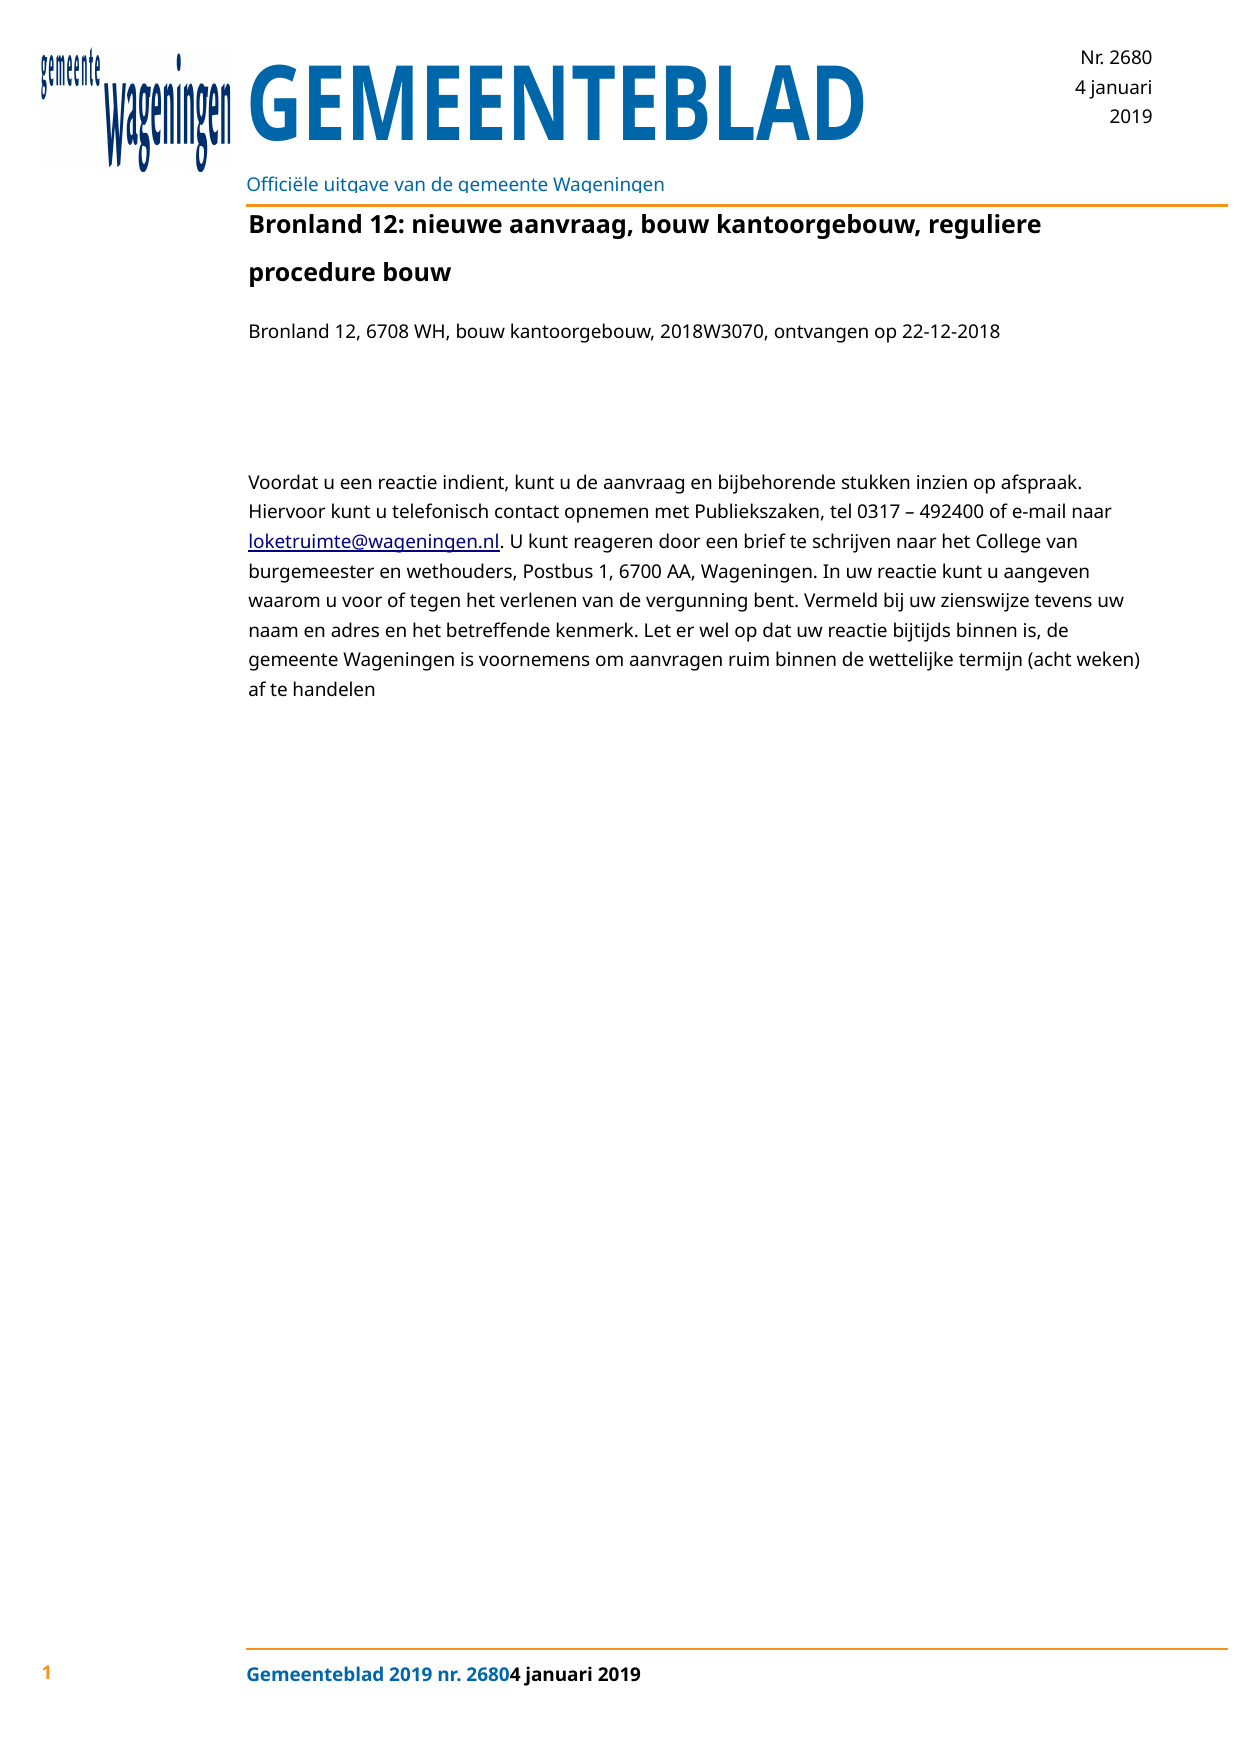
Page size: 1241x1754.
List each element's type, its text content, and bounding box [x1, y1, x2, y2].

text Bronland 12, 6708 WH, bouw kantoorgebouw, 2018W3070, ontvangen op 22-12-2018 [248, 318, 1152, 344]
text Voordat u een reactie indient, kunt u de aanvraag en bijbehorende stukken inzien op afspraak. Hiervoor kunt u telefonisch contact opnemen met Publiekszaken, tel 0317 – 492400 of e-mail naar loketruimte@wageningen.nl. U kunt reageren door een brief te schrijven naar het College van burgemeester en wethouders, Postbus 1, 6700 AA, Wageningen. In uw reactie kunt u aangeven waarom u voor of tegen het verlenen van de vergunning bent. Vermeld bij uw zienswijze tevens uw naam en adres en het betreffende kenmerk. Let er wel op dat uw reactie bijtijds binnen is, de gemeente Wageningen is voornemens om aanvragen ruim binnen de wettelijke termijn (acht weken) af te handelen [248, 469, 1152, 702]
text Bronland 12: nieuwe aanvraag, bouw kantoorgebouw, reguliere procedure bouw [248, 207, 1152, 288]
picture [41, 47, 231, 172]
